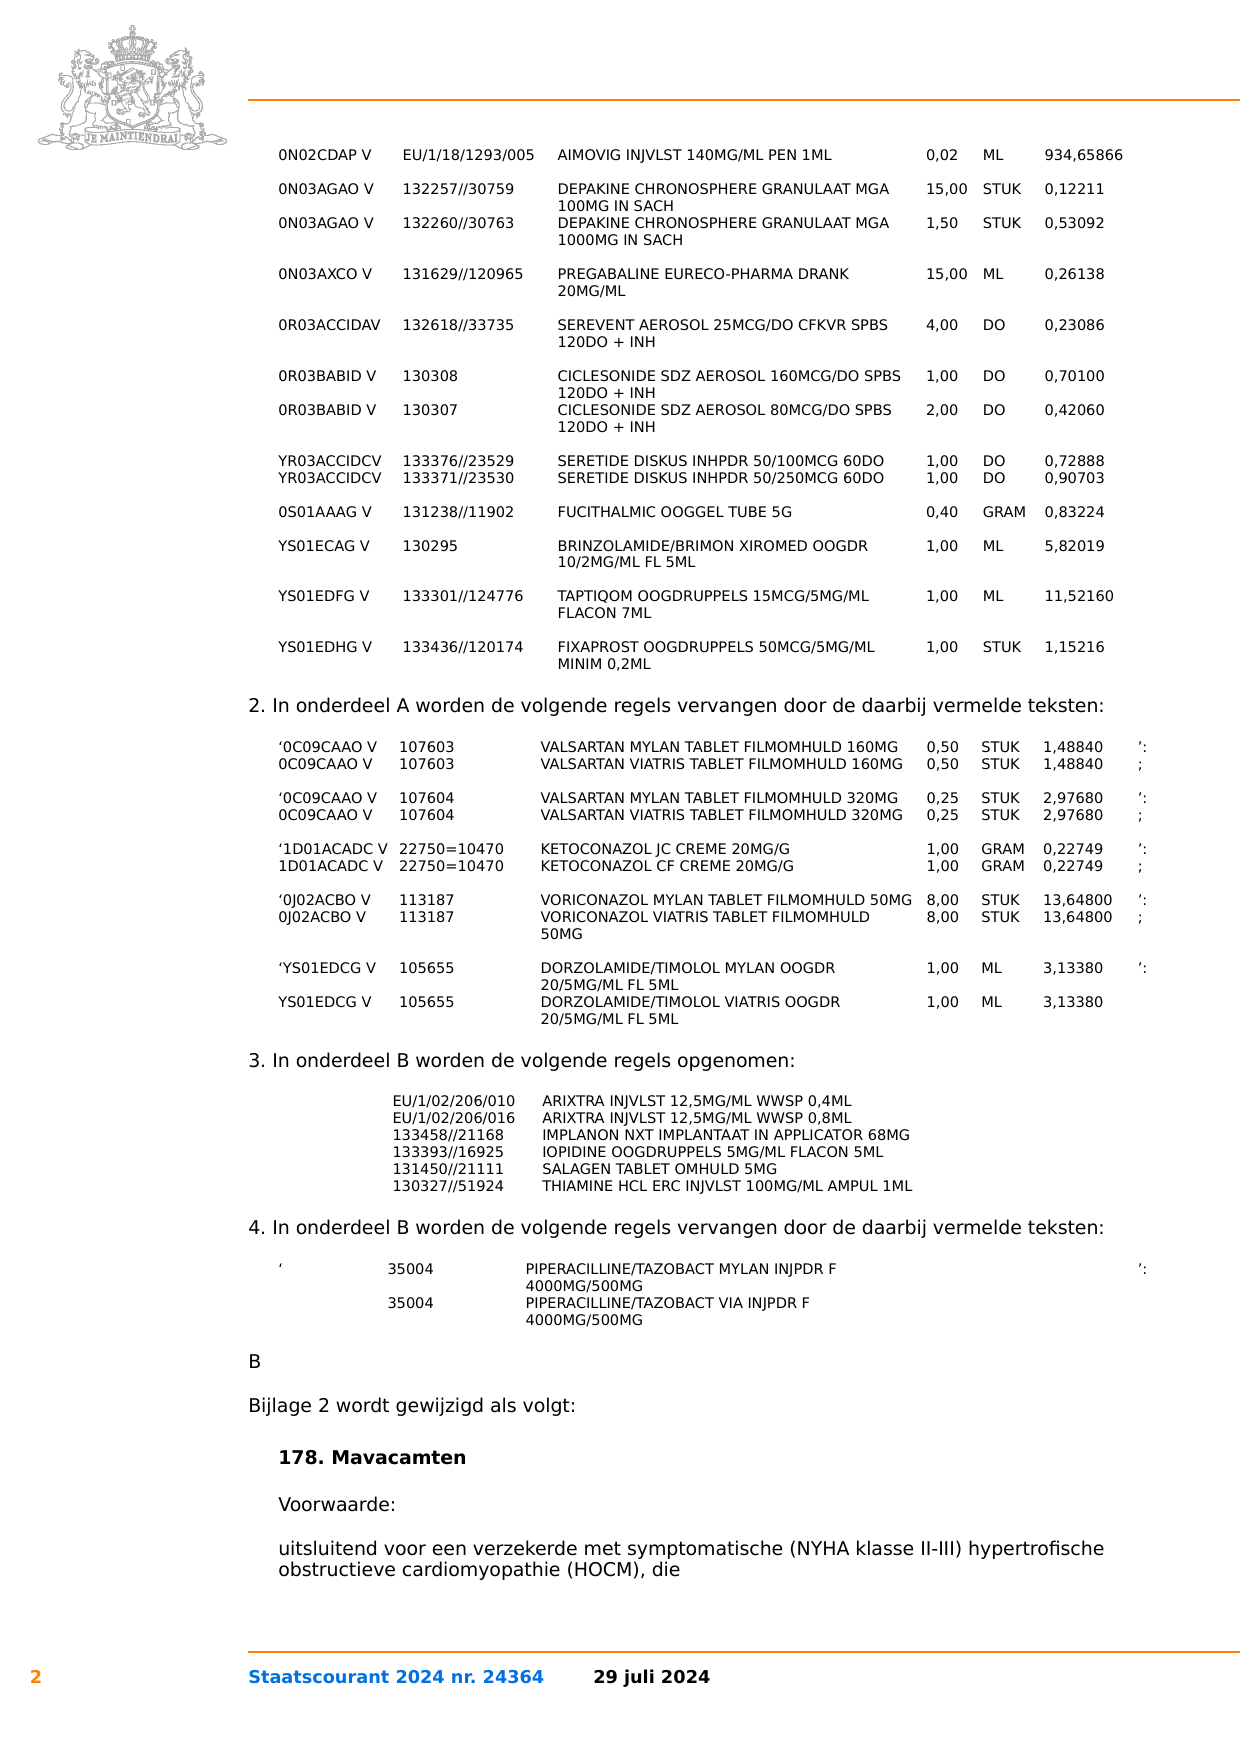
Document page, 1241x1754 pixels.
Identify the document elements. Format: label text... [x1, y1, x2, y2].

table_cell [960, 1178, 1015, 1195]
table_cell 15,00 [920, 181, 977, 215]
table_cell 131238//11902 [396, 504, 551, 520]
table_cell [990, 1295, 1043, 1329]
table_header [278, 1093, 386, 1110]
table_cell [1137, 147, 1163, 164]
table_cell [1044, 1295, 1132, 1329]
table_cell [1070, 1178, 1163, 1195]
table_cell [1015, 1127, 1070, 1144]
table_cell 133301//124776 [396, 588, 551, 622]
table_cell 130295 [396, 538, 551, 571]
table_cell 15,00 [920, 266, 977, 300]
table_cell ‘0C09CAAO V [278, 790, 393, 807]
table_cell 35004 [381, 1295, 519, 1329]
table_cell 105655 [393, 994, 534, 1028]
table_cell STUK [977, 215, 1038, 249]
table_cell 1,00 [920, 470, 977, 486]
table_cell [1137, 181, 1163, 215]
table_cell 0R03BABID V [278, 402, 396, 436]
table_cell 133371//23530 [396, 470, 551, 486]
table_cell ARIXTRA INJVLST 12,5MG/ML WWSP 0,8ML [536, 1110, 960, 1127]
table_cell [278, 824, 1163, 841]
table_cell PIPERACILLINE/TAZOBACT VIA INJPDR F 4000MG/500MG [519, 1295, 937, 1329]
table_cell 0,22749 [1037, 841, 1132, 858]
table_cell 1,00 [920, 960, 975, 994]
table_cell [1070, 1144, 1163, 1161]
table_cell BRINZOLAMIDE/BRIMON XIROMED OOGDR 10/2MG/ML FL 5ML [551, 538, 920, 571]
table_cell 1,00 [920, 368, 977, 402]
table_cell [278, 1144, 386, 1161]
text 2. In onderdeel A worden de volgende regels vervangen door de daarbij vermelde teksten: [248, 695, 1163, 717]
text 4. In onderdeel B worden de volgende regels vervangen door de daarbij vermelde teksten: [248, 1217, 1163, 1239]
table_header [990, 1261, 1043, 1295]
table_cell 0,90703 [1038, 470, 1137, 486]
table_header EU/1/02/206/010 [386, 1093, 536, 1110]
table_cell 0C09CAAO V [278, 807, 393, 824]
table_cell 0S01AAAG V [278, 504, 396, 520]
table_cell 0R03ACCIDAV [278, 317, 396, 351]
table_cell ML [977, 147, 1038, 164]
table_cell [278, 351, 1163, 368]
table_cell DO [977, 317, 1038, 351]
table_header [960, 1093, 1015, 1110]
table_cell ; [1132, 909, 1163, 943]
table_cell 131450//21111 [386, 1161, 536, 1178]
table_cell 8,00 [920, 892, 975, 909]
table_cell 0,83224 [1038, 504, 1137, 520]
table_cell SERETIDE DISKUS INHPDR 50/250MCG 60DO [551, 470, 920, 486]
table_cell VALSARTAN VIATRIS TABLET FILMOMHULD 320MG [534, 807, 920, 824]
table_cell [1070, 1127, 1163, 1144]
table_cell [278, 622, 1163, 639]
table_cell CICLESONIDE SDZ AEROSOL 160MCG/DO SPBS 120DO + INH [551, 368, 920, 402]
table_cell DEPAKINE CHRONOSPHERE GRANULAAT MGA 1000MG IN SACH [551, 215, 920, 249]
table_cell 1,00 [920, 588, 977, 622]
table_cell VALSARTAN MYLAN TABLET FILMOMHULD 320MG [534, 790, 920, 807]
table_cell 107603 [393, 756, 534, 773]
table_cell 1,00 [920, 858, 975, 875]
table_cell 0,50 [920, 756, 975, 773]
table_cell 132618//33735 [396, 317, 551, 351]
table_cell [1015, 1161, 1070, 1178]
table_cell 0C09CAAO V [278, 756, 393, 773]
table_cell [1070, 1161, 1163, 1178]
table_cell IMPLANON NXT IMPLANTAAT IN APPLICATOR 68MG [536, 1127, 960, 1144]
table_cell 132257//30759 [396, 181, 551, 215]
table_cell 2,00 [920, 402, 977, 436]
subtitle 178. Mavacamten [278, 1447, 1163, 1468]
table_cell 11,52160 [1038, 588, 1137, 622]
table_cell 0N02CDAP V [278, 147, 396, 164]
table_cell 3,13380 [1037, 994, 1132, 1028]
table_cell [937, 1295, 990, 1329]
table_cell YS01EDCG V [278, 994, 393, 1028]
table_cell 0N03AGAO V [278, 181, 396, 215]
table_cell 0,02 [920, 147, 977, 164]
table_cell 13,64800 [1037, 892, 1132, 909]
table_cell [1137, 538, 1163, 571]
table_cell 1,48840 [1037, 756, 1132, 773]
table_cell 133458//21168 [386, 1127, 536, 1144]
table_cell 1,50 [920, 215, 977, 249]
table_cell CICLESONIDE SDZ AEROSOL 80MCG/DO SPBS 120DO + INH [551, 402, 920, 436]
table_cell KETOCONAZOL CF CREME 20MG/G [534, 858, 920, 875]
table_cell 0,25 [920, 790, 975, 807]
table_cell [1137, 266, 1163, 300]
table_cell 13,64800 [1037, 909, 1132, 943]
table_cell 5,82019 [1038, 538, 1137, 571]
table_cell 22750=10470 [393, 858, 534, 875]
text 3. In onderdeel B worden de volgende regels opgenomen: [248, 1049, 1163, 1071]
table_cell 1,00 [920, 453, 977, 469]
table_cell 0N03AGAO V [278, 215, 396, 249]
table_cell ’: [1132, 892, 1163, 909]
table_cell [1137, 588, 1163, 622]
table_cell [1137, 402, 1163, 436]
table_cell 934,65866 [1038, 147, 1137, 164]
table_cell 3,13380 [1037, 960, 1132, 994]
table_cell 0J02ACBO V [278, 909, 393, 943]
table_cell DORZOLAMIDE/TIMOLOL VIATRIS OOGDR 20/5MG/ML FL 5ML [534, 994, 920, 1028]
table_cell [278, 486, 1163, 503]
table_cell EU/1/02/206/016 [386, 1110, 536, 1127]
table_cell ML [977, 266, 1038, 300]
table_header [1015, 1093, 1070, 1110]
table_cell SERETIDE DISKUS INHPDR 50/100MCG 60DO [551, 453, 920, 469]
table_cell 4,00 [920, 317, 977, 351]
table_header ‘0C09CAAO V [278, 739, 393, 756]
table_cell 0,25 [920, 807, 975, 824]
table_cell 2,97680 [1037, 807, 1132, 824]
table_cell [278, 300, 1163, 317]
table_header STUK [975, 739, 1037, 756]
table_cell TAPTIQOM OOGDRUPPELS 15MCG/5MG/ML FLACON 7ML [551, 588, 920, 622]
table_cell DO [977, 470, 1038, 486]
table_cell 130307 [396, 402, 551, 436]
table_cell 113187 [393, 909, 534, 943]
table_cell STUK [975, 909, 1037, 943]
table_header ’: [1132, 1261, 1163, 1295]
table_cell [960, 1161, 1015, 1178]
table_cell 0,12211 [1038, 181, 1137, 215]
table_cell [960, 1144, 1015, 1161]
table_cell SEREVENT AEROSOL 25MCG/DO CFKVR SPBS 120DO + INH [551, 317, 920, 351]
table_cell YS01EDFG V [278, 588, 396, 622]
table_cell YS01ECAG V [278, 538, 396, 571]
table_cell DO [977, 402, 1038, 436]
table_cell ‘1D01ACADC V [278, 841, 393, 858]
table_cell 107604 [393, 790, 534, 807]
table_cell VORICONAZOL VIATRIS TABLET FILMOMHULD 50MG [534, 909, 920, 943]
text uitsluitend voor een verzekerde met symptomatische (NYHA klasse II-III) hypertrofische obstructieve cardiomyopathie (HOCM), die [278, 1537, 1163, 1581]
table_cell [278, 1178, 386, 1195]
table_cell [960, 1110, 1015, 1127]
table_cell 0,23086 [1038, 317, 1137, 351]
table_cell PREGABALINE EURECO-PHARMA DRANK 20MG/ML [551, 266, 920, 300]
table_cell 132260//30763 [396, 215, 551, 249]
table_cell FIXAPROST OOGDRUPPELS 50MCG/5MG/ML MINIM 0,2ML [551, 639, 920, 673]
table_cell [1070, 1110, 1163, 1127]
table_cell 130327//51924 [386, 1178, 536, 1195]
table_cell ML [975, 960, 1037, 994]
table_cell [1137, 215, 1163, 249]
table_cell 1,00 [920, 639, 977, 673]
table_cell [1137, 639, 1163, 673]
table_cell 0,22749 [1037, 858, 1132, 875]
table_header ARIXTRA INJVLST 12,5MG/ML WWSP 0,4ML [536, 1093, 960, 1110]
table_cell 0N03AXCO V [278, 266, 396, 300]
table_cell SALAGEN TABLET OMHULD 5MG [536, 1161, 960, 1178]
table_cell GRAM [977, 504, 1038, 520]
table_cell DO [977, 368, 1038, 402]
table_cell 2,97680 [1037, 790, 1132, 807]
table_cell [278, 130, 1163, 147]
text B [248, 1351, 1163, 1373]
table_cell 113187 [393, 892, 534, 909]
table_header [1070, 1093, 1163, 1110]
table_cell [1015, 1110, 1070, 1127]
table_cell 130308 [396, 368, 551, 402]
table_cell 0,53092 [1038, 215, 1137, 249]
table_cell STUK [975, 790, 1037, 807]
table_cell STUK [977, 181, 1038, 215]
table_cell 133436//120174 [396, 639, 551, 673]
table_cell 0,40 [920, 504, 977, 520]
table_cell [1132, 1295, 1163, 1329]
text Voorwaarde: [278, 1493, 1163, 1516]
table_cell [1015, 1178, 1070, 1195]
table_cell ‘YS01EDCG V [278, 960, 393, 994]
table_cell [278, 1127, 386, 1144]
table_cell FUCITHALMIC OOGGEL TUBE 5G [551, 504, 920, 520]
table_cell 1,00 [920, 994, 975, 1028]
picture [38, 25, 227, 150]
table_cell [278, 571, 1163, 588]
table_cell STUK [977, 639, 1038, 673]
table_cell [1137, 368, 1163, 402]
table_cell [278, 436, 1163, 452]
table_cell [1132, 994, 1163, 1028]
table_cell VALSARTAN VIATRIS TABLET FILMOMHULD 160MG [534, 756, 920, 773]
table_cell STUK [975, 756, 1037, 773]
table_cell 133393//16925 [386, 1144, 536, 1161]
table_cell ML [975, 994, 1037, 1028]
table_cell [960, 1127, 1015, 1144]
table_cell 1D01ACADC V [278, 858, 393, 875]
table_cell ; [1132, 807, 1163, 824]
table_cell DO [977, 453, 1038, 469]
table_header 107603 [393, 739, 534, 756]
table_header PIPERACILLINE/TAZOBACT MYLAN INJPDR F 4000MG/500MG [519, 1261, 937, 1295]
table_cell ML [977, 588, 1038, 622]
table_cell DEPAKINE CHRONOSPHERE GRANULAAT MGA 100MG IN SACH [551, 181, 920, 215]
table_cell [278, 1110, 386, 1127]
table_header [1044, 1261, 1132, 1295]
table_cell 0R03BABID V [278, 368, 396, 402]
table_cell 8,00 [920, 909, 975, 943]
table_header [937, 1261, 990, 1295]
table_cell [278, 249, 1163, 266]
table_cell KETOCONAZOL JC CREME 20MG/G [534, 841, 920, 858]
table_cell EU/1/18/1293/005 [396, 147, 551, 164]
table_cell STUK [975, 807, 1037, 824]
table_cell 0,26138 [1038, 266, 1137, 300]
table_cell YS01EDHG V [278, 639, 396, 673]
table_cell 105655 [393, 960, 534, 994]
table_cell 107604 [393, 807, 534, 824]
table_cell 1,00 [920, 538, 977, 571]
table_cell 0,42060 [1038, 402, 1137, 436]
table_header 35004 [381, 1261, 519, 1295]
table_cell [1137, 470, 1163, 486]
table_cell STUK [975, 892, 1037, 909]
table_cell [1015, 1144, 1070, 1161]
table_cell [278, 943, 1163, 960]
table_cell YR03ACCIDCV [278, 470, 396, 486]
table_cell 0,72888 [1038, 453, 1137, 469]
table_cell 0,70100 [1038, 368, 1137, 402]
text Bijlage 2 wordt gewijzigd als volgt: [248, 1394, 1163, 1417]
table_cell ; [1132, 756, 1163, 773]
table_cell DORZOLAMIDE/TIMOLOL MYLAN OOGDR 20/5MG/ML FL 5ML [534, 960, 920, 994]
table_header ‘ [278, 1261, 381, 1295]
table_header 1,48840 [1037, 739, 1132, 756]
table_cell [1137, 504, 1163, 520]
table_cell GRAM [975, 841, 1037, 858]
table_cell 133376//23529 [396, 453, 551, 469]
table_cell YR03ACCIDCV [278, 453, 396, 469]
table_cell ; [1132, 858, 1163, 875]
table_cell ’: [1132, 841, 1163, 858]
table_cell THIAMINE HCL ERC INJVLST 100MG/ML AMPUL 1ML [536, 1178, 960, 1195]
table_cell 1,00 [920, 841, 975, 858]
table_header VALSARTAN MYLAN TABLET FILMOMHULD 160MG [534, 739, 920, 756]
table_cell [1137, 453, 1163, 469]
table_cell 1,15216 [1038, 639, 1137, 673]
table_cell 131629//120965 [396, 266, 551, 300]
table_cell [1137, 317, 1163, 351]
table_cell [278, 875, 1163, 892]
table_cell GRAM [975, 858, 1037, 875]
table_header 0,50 [920, 739, 975, 756]
table_header ’: [1132, 739, 1163, 756]
table_cell [278, 1161, 386, 1178]
table_cell ’: [1132, 790, 1163, 807]
table_cell ‘0J02ACBO V [278, 892, 393, 909]
table_cell IOPIDINE OOGDRUPPELS 5MG/ML FLACON 5ML [536, 1144, 960, 1161]
table_cell ML [977, 538, 1038, 571]
table_cell [278, 164, 1163, 181]
table_cell [278, 773, 1163, 790]
table_cell 22750=10470 [393, 841, 534, 858]
table_cell ’: [1132, 960, 1163, 994]
table_cell VORICONAZOL MYLAN TABLET FILMOMHULD 50MG [534, 892, 920, 909]
table_cell [278, 520, 1163, 537]
table_cell [278, 1295, 381, 1329]
table_cell AIMOVIG INJVLST 140MG/ML PEN 1ML [551, 147, 920, 164]
